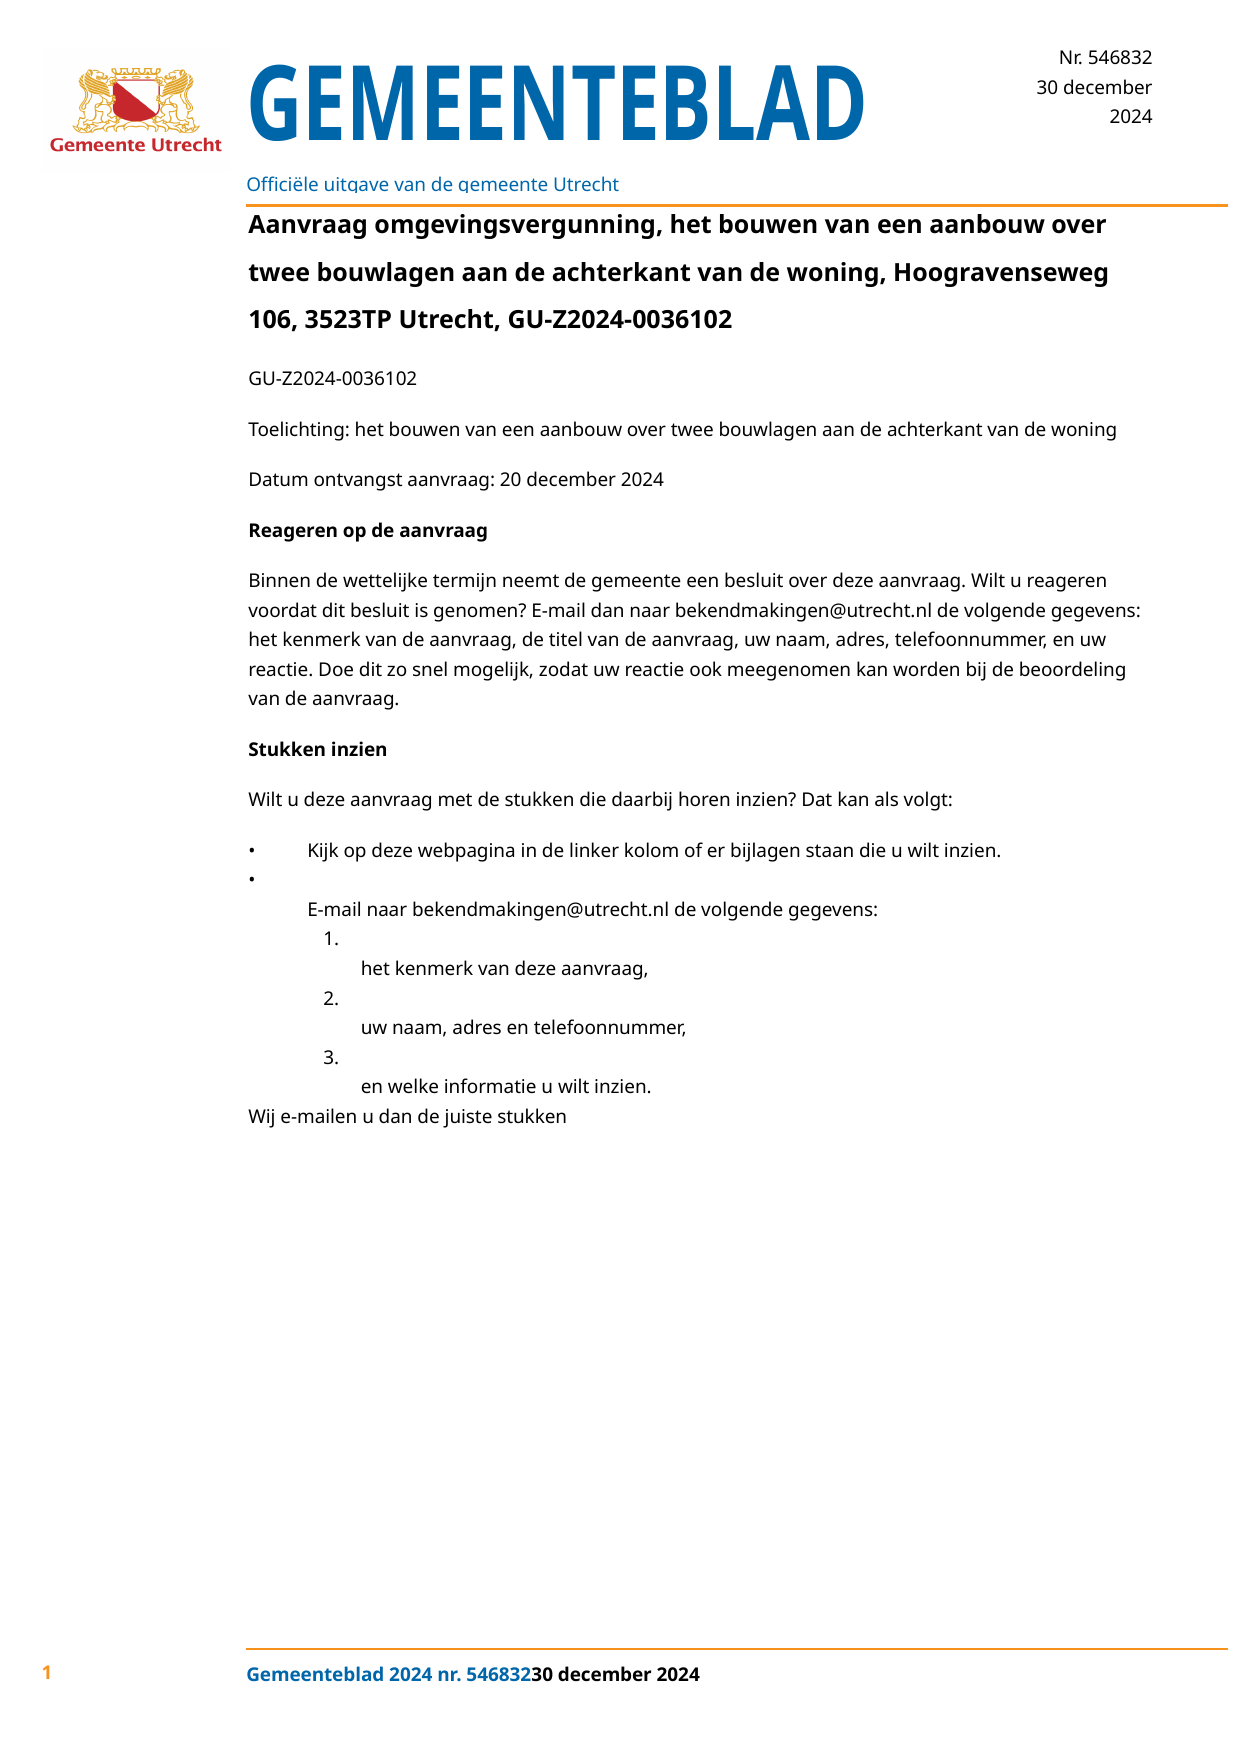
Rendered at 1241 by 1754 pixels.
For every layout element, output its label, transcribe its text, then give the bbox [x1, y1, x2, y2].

list uw naam, adres en telefoonnummer, [323, 1014, 1152, 1040]
text GU-Z2024-0036102 [248, 366, 1152, 391]
list en welke informatie u wilt inzien. [323, 1073, 1152, 1099]
text Wij e-mailen u dan de juiste stukken [248, 1103, 1152, 1129]
list E-mail naar bekendmakingen@utrecht.nl de volgende gegevens: [248, 896, 1152, 922]
text Binnen de wettelijke termijn neemt de gemeente een besluit over deze aanvraag. Wilt u reageren voordat dit besluit is genomen? E-mail dan naar bekendmakingen@utrecht.nl de volgende gegevens: het kenmerk van de aanvraag, de titel van de aanvraag, uw naam, adres, telefoonnummer, en uw reactie. Doe dit zo snel mogelijk, zodat uw reactie ook meegenomen kan worden bij de beoordeling van de aanvraag. [248, 567, 1152, 711]
list Kijk op deze webpagina in de linker kolom of er bijlagen staan die u wilt inzien. [248, 837, 1152, 862]
text Aanvraag omgevingsvergunning, het bouwen van een aanbouw over twee bouwlagen aan de achterkant van de woning, Hoogravenseweg 106, 3523TP Utrecht, GU-Z2024-0036102 [248, 207, 1152, 336]
text Stukken inzien [248, 736, 1152, 762]
picture [41, 47, 231, 172]
text Wilt u deze aanvraag met de stukken die daarbij horen inzien? Dat kan als volgt: [248, 786, 1152, 812]
text Datum ontvangst aanvraag: 20 december 2024 [248, 466, 1152, 492]
text Reageren op de aanvraag [248, 517, 1152, 542]
list het kenmerk van deze aanvraag, [323, 955, 1152, 981]
text Toelichting: het bouwen van een aanbouw over twee bouwlagen aan de achterkant van de woning [248, 416, 1152, 442]
